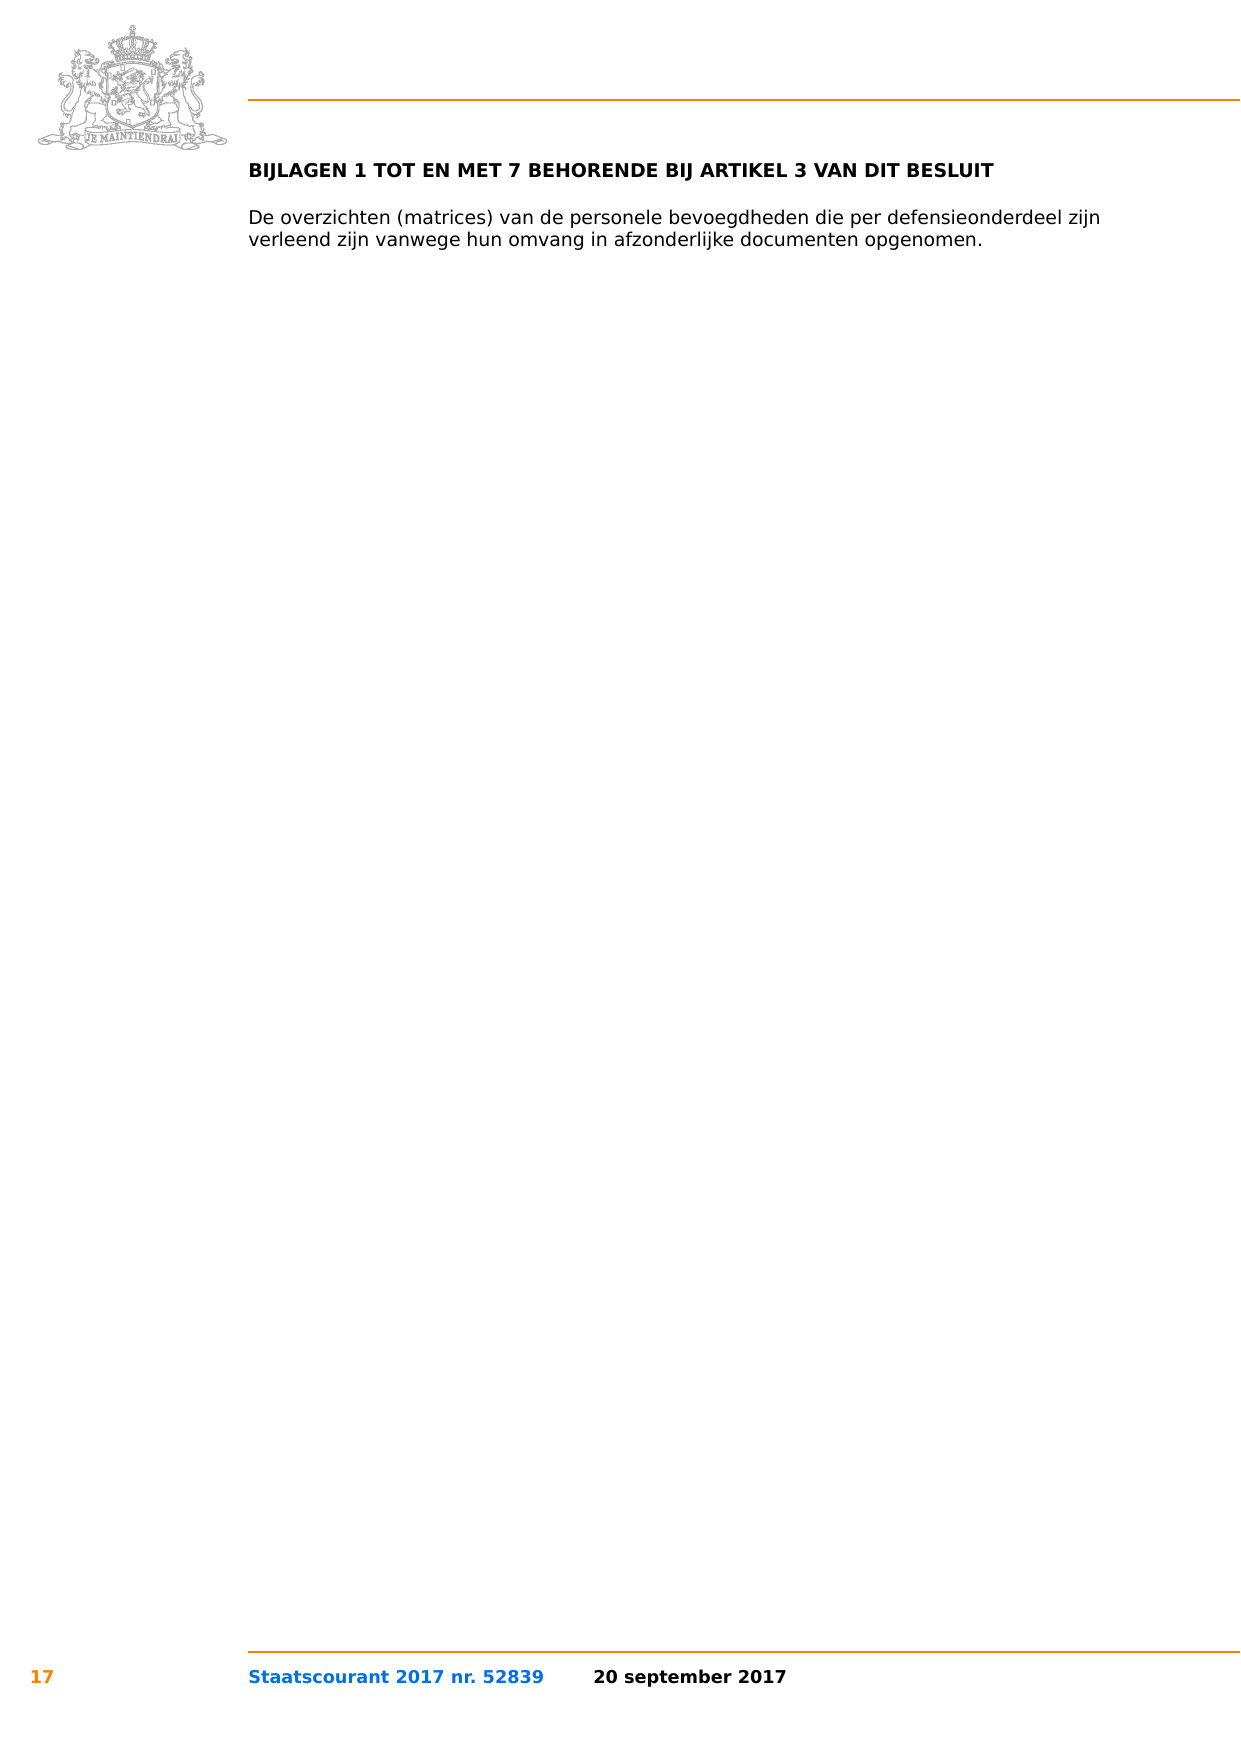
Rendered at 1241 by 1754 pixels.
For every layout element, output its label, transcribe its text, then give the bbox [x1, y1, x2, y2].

subtitle BIJLAGEN 1 TOT EN MET 7 BEHORENDE BIJ ARTIKEL 3 VAN DIT BESLUIT [248, 160, 1163, 182]
picture [38, 25, 227, 150]
text De overzichten (matrices) van de personele bevoegdheden die per defensieonderdeel zijn verleend zijn vanwege hun omvang in afzonderlijke documenten opgenomen. [248, 207, 1163, 251]
